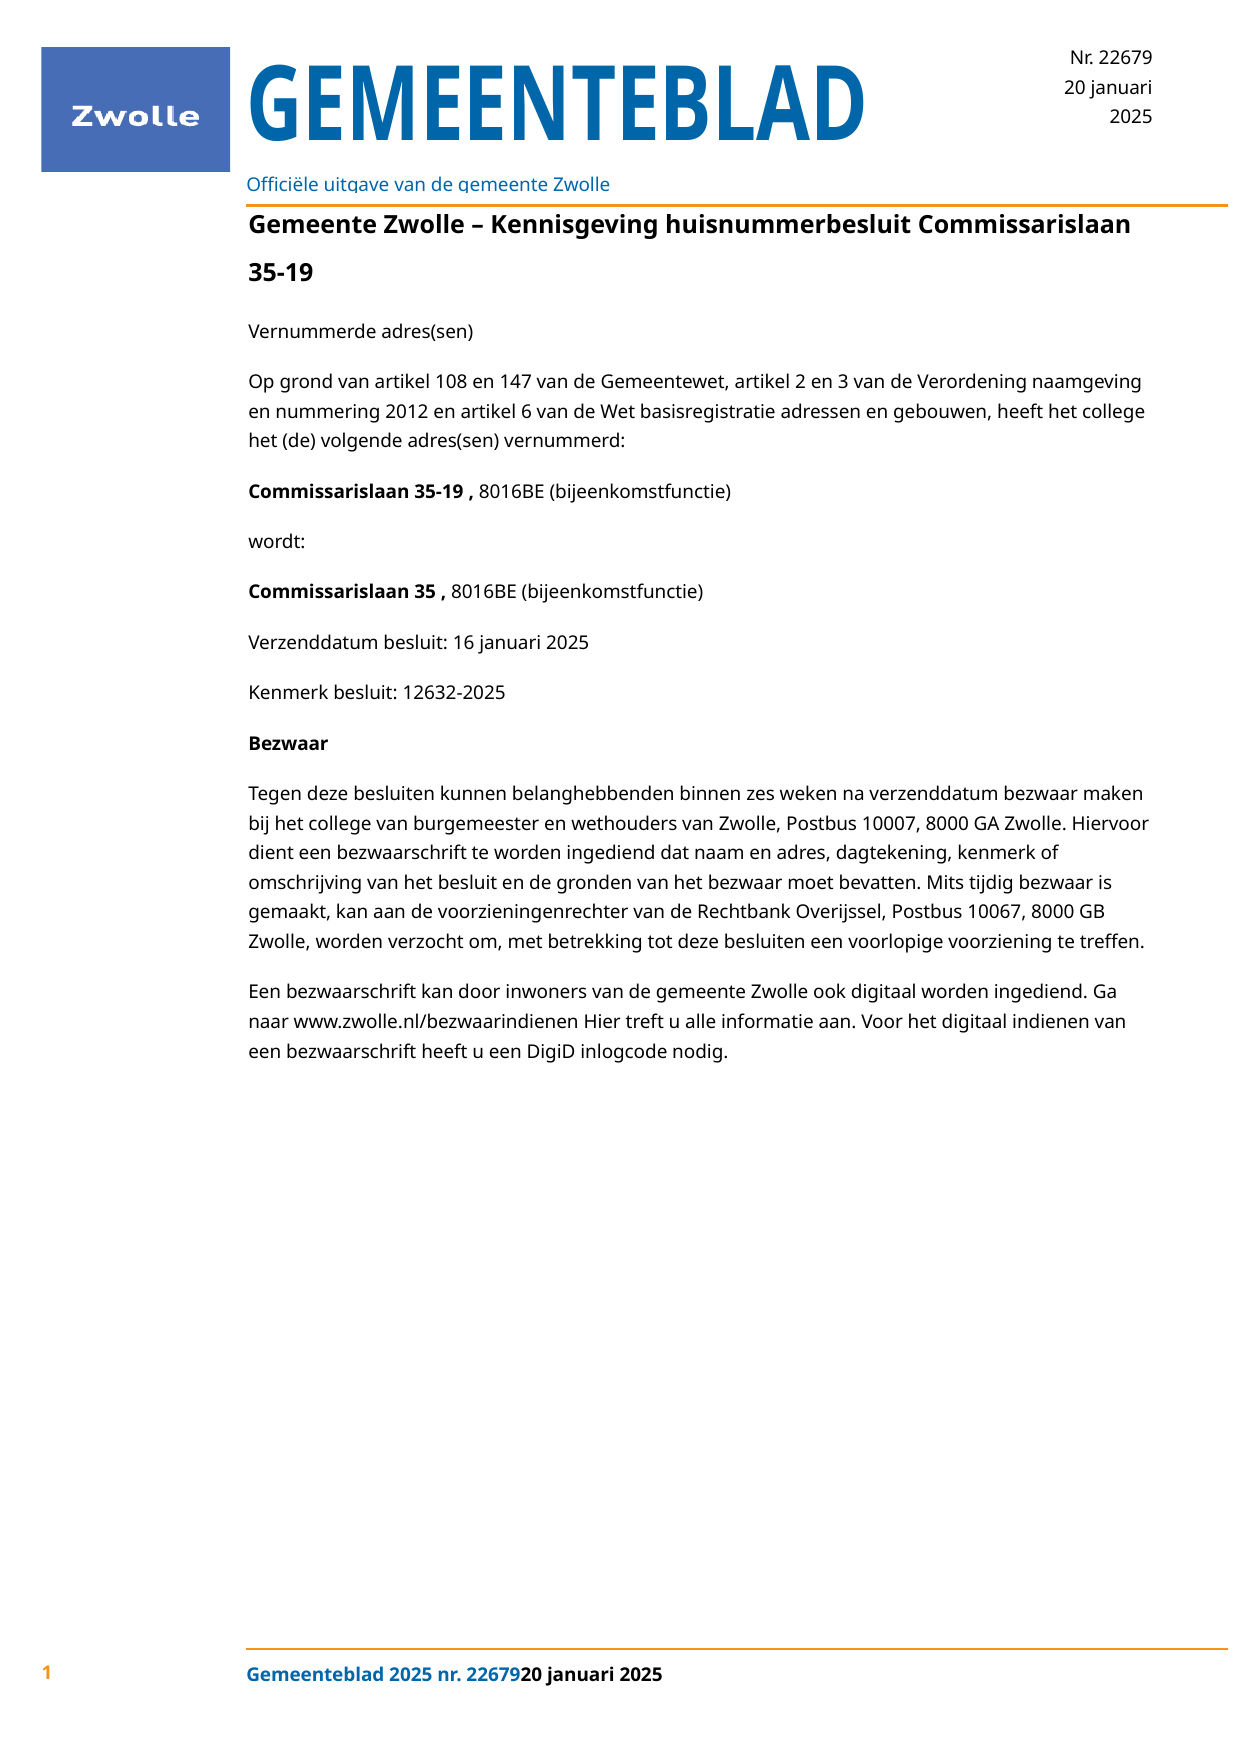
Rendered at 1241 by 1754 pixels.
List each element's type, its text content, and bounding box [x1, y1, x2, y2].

text Verzenddatum besluit: 16 januari 2025 [248, 629, 1152, 655]
text Tegen deze besluiten kunnen belanghebbenden binnen zes weken na verzenddatum bezwaar maken bij het college van burgemeester en wethouders van Zwolle, Postbus 10007, 8000 GA Zwolle. Hiervoor dient een bezwaarschrift te worden ingediend dat naam en adres, dagtekening, kenmerk of omschrijving van het besluit en de gronden van het bezwaar moet bevatten. Mits tijdig bezwaar is gemaakt, kan aan de voorzieningenrechter van de Rechtbank Overijssel, Postbus 10067, 8000 GB Zwolle, worden verzocht om, met betrekking tot deze besluiten een voorlopige voorziening te treffen. [248, 780, 1152, 954]
text Een bezwaarschrift kan door inwoners van de gemeente Zwolle ook digitaal worden ingediend. Ga naar www.zwolle.nl/bezwaarindienen Hier treft u alle informatie aan. Voor het digitaal indienen van een bezwaarschrift heeft u een DigiD inlogcode nodig. [248, 979, 1152, 1064]
text Vernummerde adres(sen) [248, 318, 1152, 344]
text Commissarislaan 35 , 8016BE (bijeenkomstfunctie) [248, 579, 1152, 604]
picture [41, 47, 231, 172]
text wordt: [248, 528, 1152, 554]
text Gemeente Zwolle – Kennisgeving huisnummerbesluit Commissarislaan 35-19 [248, 207, 1152, 288]
text Op grond van artikel 108 en 147 van de Gemeentewet, artikel 2 en 3 van de Verordening naamgeving en nummering 2012 en artikel 6 van de Wet basisregistratie adressen en gebouwen, heeft het college het (de) volgende adres(sen) vernummerd: [248, 368, 1152, 453]
text Kenmerk besluit: 12632-2025 [248, 679, 1152, 705]
text Commissarislaan 35-19 , 8016BE (bijeenkomstfunctie) [248, 478, 1152, 504]
text Bezwaar [248, 730, 1152, 756]
